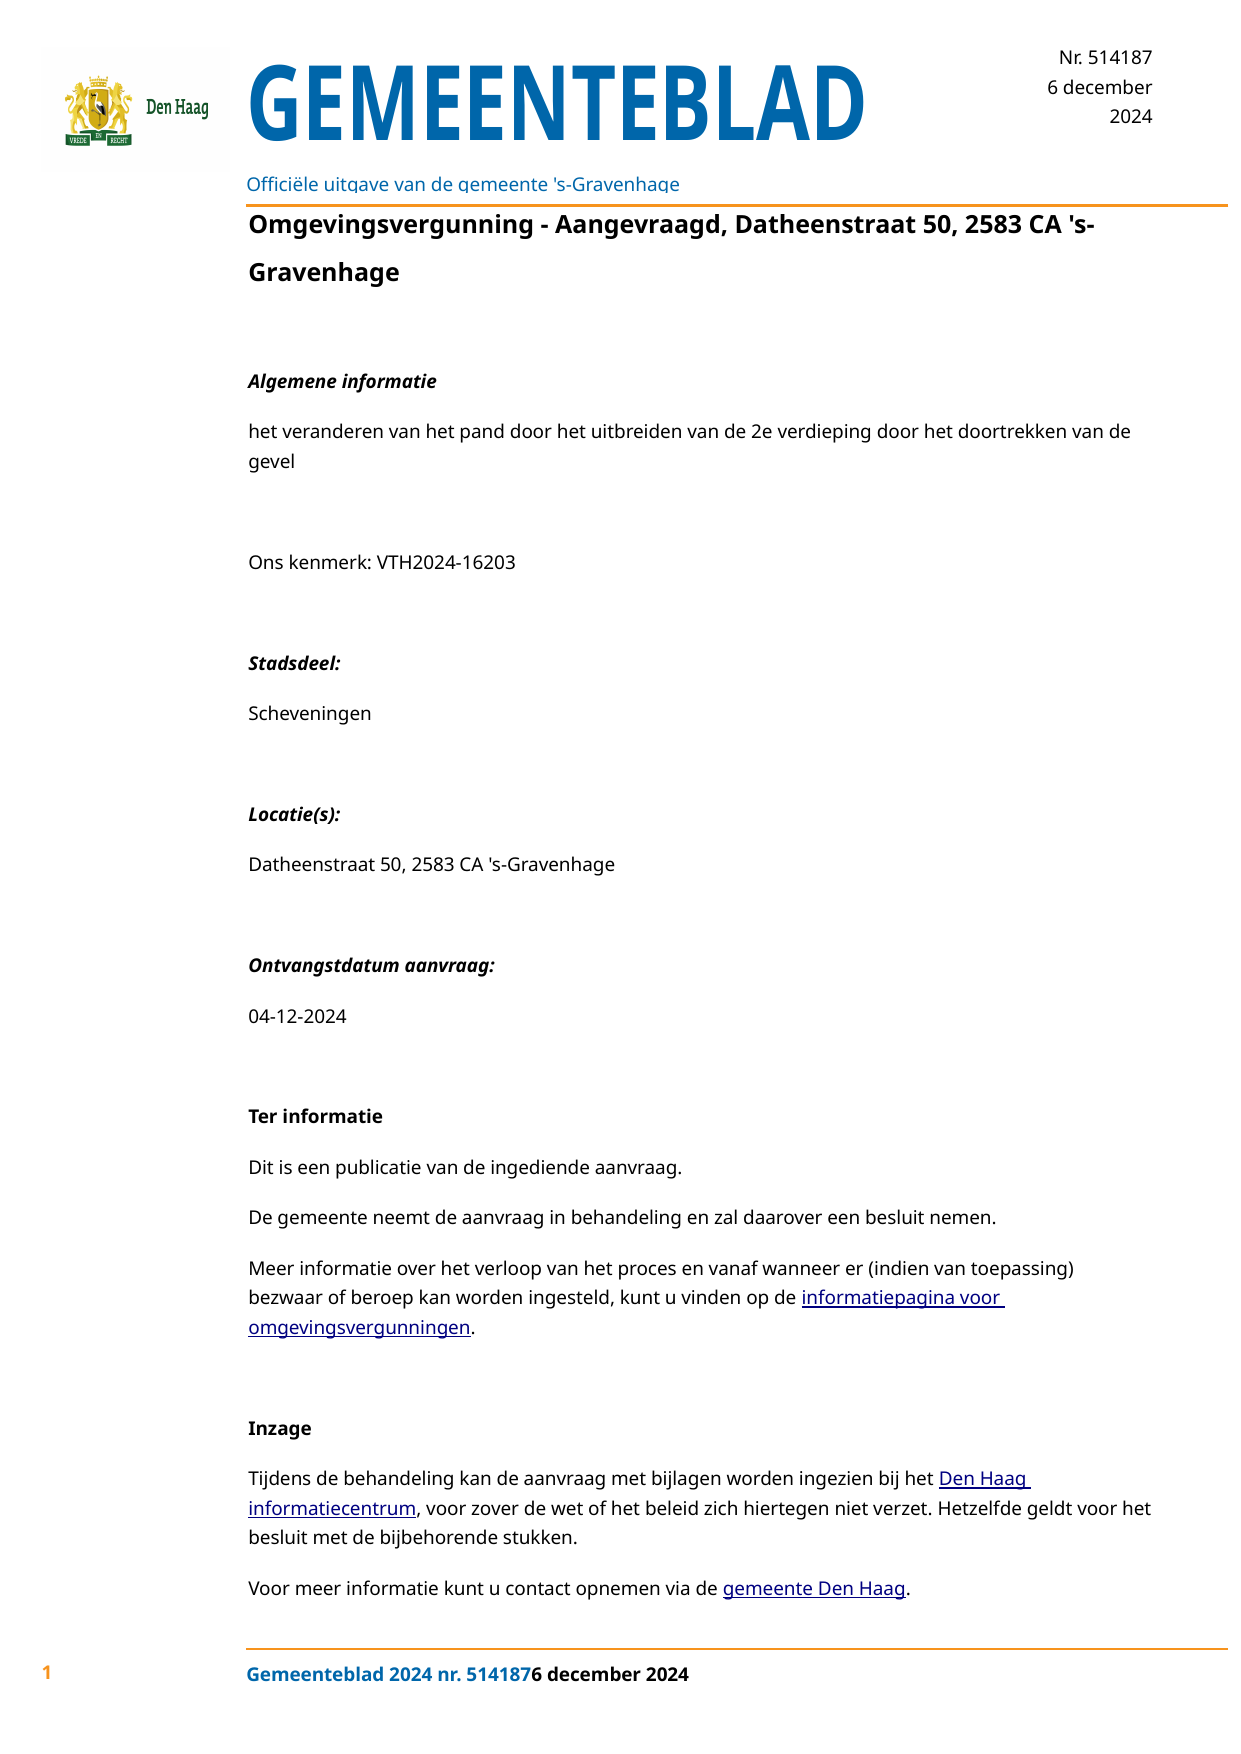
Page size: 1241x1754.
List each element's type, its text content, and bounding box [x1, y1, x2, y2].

text Scheveningen [248, 700, 1152, 726]
text Stadsdeel: [248, 650, 1152, 676]
text het veranderen van het pand door het uitbreiden van de 2e verdieping door het doortrekken van de gevel [248, 419, 1152, 474]
text Dit is een publicatie van de ingediende aanvraag. [248, 1154, 1152, 1180]
text De gemeente neemt de aanvraag in behandeling en zal daarover een besluit nemen. [248, 1204, 1152, 1230]
text 04-12-2024 [248, 1003, 1152, 1029]
text Ons kenmerk: VTH2024-16203 [248, 549, 1152, 575]
text Meer informatie over het verloop van het proces en vanaf wanneer er (indien van toepassing) bezwaar of beroep kan worden ingesteld, kunt u vinden op de informatiepagina voor omgevingsvergunningen. [248, 1255, 1152, 1340]
text Inzage [248, 1415, 1152, 1441]
text Locatie(s): [248, 801, 1152, 827]
text Omgevingsvergunning - Aangevraagd, Datheenstraat 50, 2583 CA 's-Gravenhage [248, 207, 1152, 288]
text Tijdens de behandeling kan de aanvraag met bijlagen worden ingezien bij het Den Haag informatiecentrum, voor zover de wet of het beleid zich hiertegen niet verzet. Hetzelfde geldt voor het besluit met de bijbehorende stukken. [248, 1465, 1152, 1550]
text Algemene informatie [248, 368, 1152, 394]
text Datheenstraat 50, 2583 CA 's-Gravenhage [248, 852, 1152, 877]
picture [41, 47, 231, 172]
text Ontvangstdatum aanvraag: [248, 952, 1152, 978]
text Ter informatie [248, 1104, 1152, 1129]
text Voor meer informatie kunt u contact opnemen via de gemeente Den Haag. [248, 1575, 1152, 1601]
